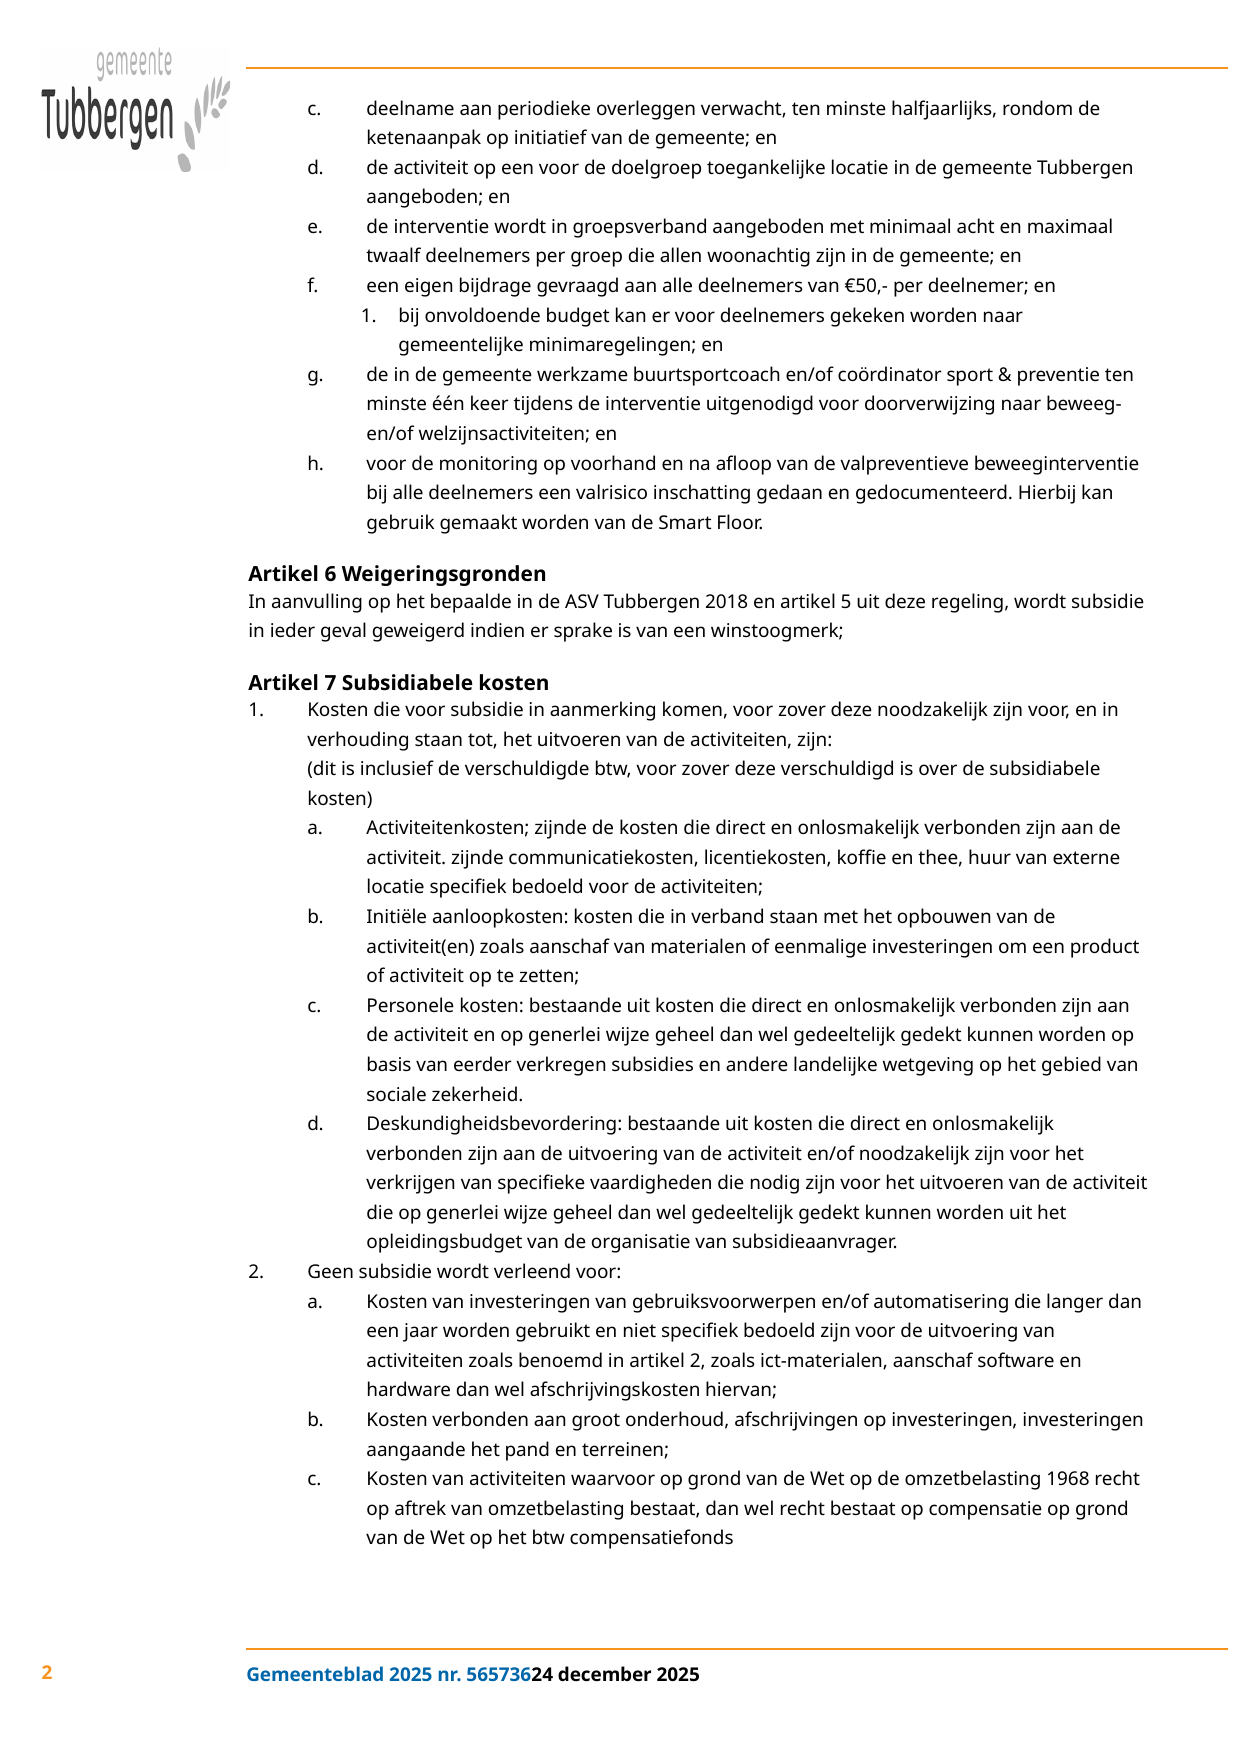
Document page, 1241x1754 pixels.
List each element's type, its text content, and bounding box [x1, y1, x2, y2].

list (dit is inclusief de verschuldigde btw, voor zover deze verschuldigd is over de subsidiabele kosten) [248, 755, 1152, 811]
list de in de gemeente werkzame buurtsportcoach en/of coördinator sport & preventie ten minste één keer tijdens de interventie uitgenodigd voor doorverwijzing naar beweeg- en/of welzijnsactiviteiten; en [307, 361, 1152, 446]
picture [41, 47, 231, 172]
list Kosten van investeringen van gebruiksvoorwerpen en/of automatisering die langer dan een jaar worden gebruikt en niet specifiek bedoeld zijn voor de uitvoering van activiteiten zoals benoemd in artikel 2, zoals ict-materialen, aanschaf software en hardware dan wel afschrijvingskosten hiervan; [307, 1288, 1152, 1402]
list Geen subsidie wordt verleend voor: [248, 1258, 1152, 1284]
list bij onvoldoende budget kan er voor deelnemers gekeken worden naar gemeentelijke minimaregelingen; en [361, 302, 1152, 357]
list Personele kosten: bestaande uit kosten die direct en onlosmakelijk verbonden zijn aan de activiteit en op generlei wijze geheel dan wel gedeeltelijk gedekt kunnen worden op basis van eerder verkregen subsidies en andere landelijke wetgeving op het gebied van sociale zekerheid. [307, 992, 1152, 1107]
text Artikel 6 Weigeringsgronden [248, 559, 1152, 588]
list de activiteit op een voor de doelgroep toegankelijke locatie in de gemeente Tubbergen aangeboden; en [307, 154, 1152, 209]
text In aanvulling op het bepaalde in de ASV Tubbergen 2018 en artikel 5 uit deze regeling, wordt subsidie in ieder geval geweigerd indien er sprake is van een winstoogmerk; [248, 588, 1152, 643]
list Initiële aanloopkosten: kosten die in verband staan met het opbouwen van de activiteit(en) zoals aanschaf van materialen of eenmalige investeringen om een product of activiteit op te zetten; [307, 903, 1152, 988]
list Kosten van activiteiten waarvoor op grond van de Wet op de omzetbelasting 1968 recht op aftrek van omzetbelasting bestaat, dan wel recht bestaat op compensatie op grond van de Wet op het btw compensatiefonds [307, 1465, 1152, 1550]
list voor de monitoring op voorhand en na afloop van de valpreventieve beweeginterventie bij alle deelnemers een valrisico inschatting gedaan en gedocumenteerd. Hierbij kan gebruik gemaakt worden van de Smart Floor. [307, 450, 1152, 535]
list een eigen bijdrage gevraagd aan alle deelnemers van €50,- per deelnemer; en [307, 272, 1152, 298]
list Activiteitenkosten; zijnde de kosten die direct en onlosmakelijk verbonden zijn aan de activiteit. zijnde communicatiekosten, licentiekosten, koffie en thee, huur van externe locatie specifiek bedoeld voor de activiteiten; [307, 814, 1152, 899]
text Artikel 7 Subsidiabele kosten [248, 668, 1152, 696]
list Kosten verbonden aan groot onderhoud, afschrijvingen op investeringen, investeringen aangaande het pand en terreinen; [307, 1406, 1152, 1462]
list Deskundigheidsbevordering: bestaande uit kosten die direct en onlosmakelijk verbonden zijn aan de uitvoering van de activiteit en/of noodzakelijk zijn voor het verkrijgen van specifieke vaardigheden die nodig zijn voor het uitvoeren van de activiteit die op generlei wijze geheel dan wel gedeeltelijk gedekt kunnen worden uit het opleidingsbudget van de organisatie van subsidieaanvrager. [307, 1110, 1152, 1254]
list de interventie wordt in groepsverband aangeboden met minimaal acht en maximaal twaalf deelnemers per groep die allen woonachtig zijn in de gemeente; en [307, 213, 1152, 268]
list Kosten die voor subsidie in aanmerking komen, voor zover deze noodzakelijk zijn voor, en in verhouding staan tot, het uitvoeren van de activiteiten, zijn: [248, 696, 1152, 752]
list deelname aan periodieke overleggen verwacht, ten minste halfjaarlijks, rondom de ketenaanpak op initiatief van de gemeente; en [307, 95, 1152, 150]
